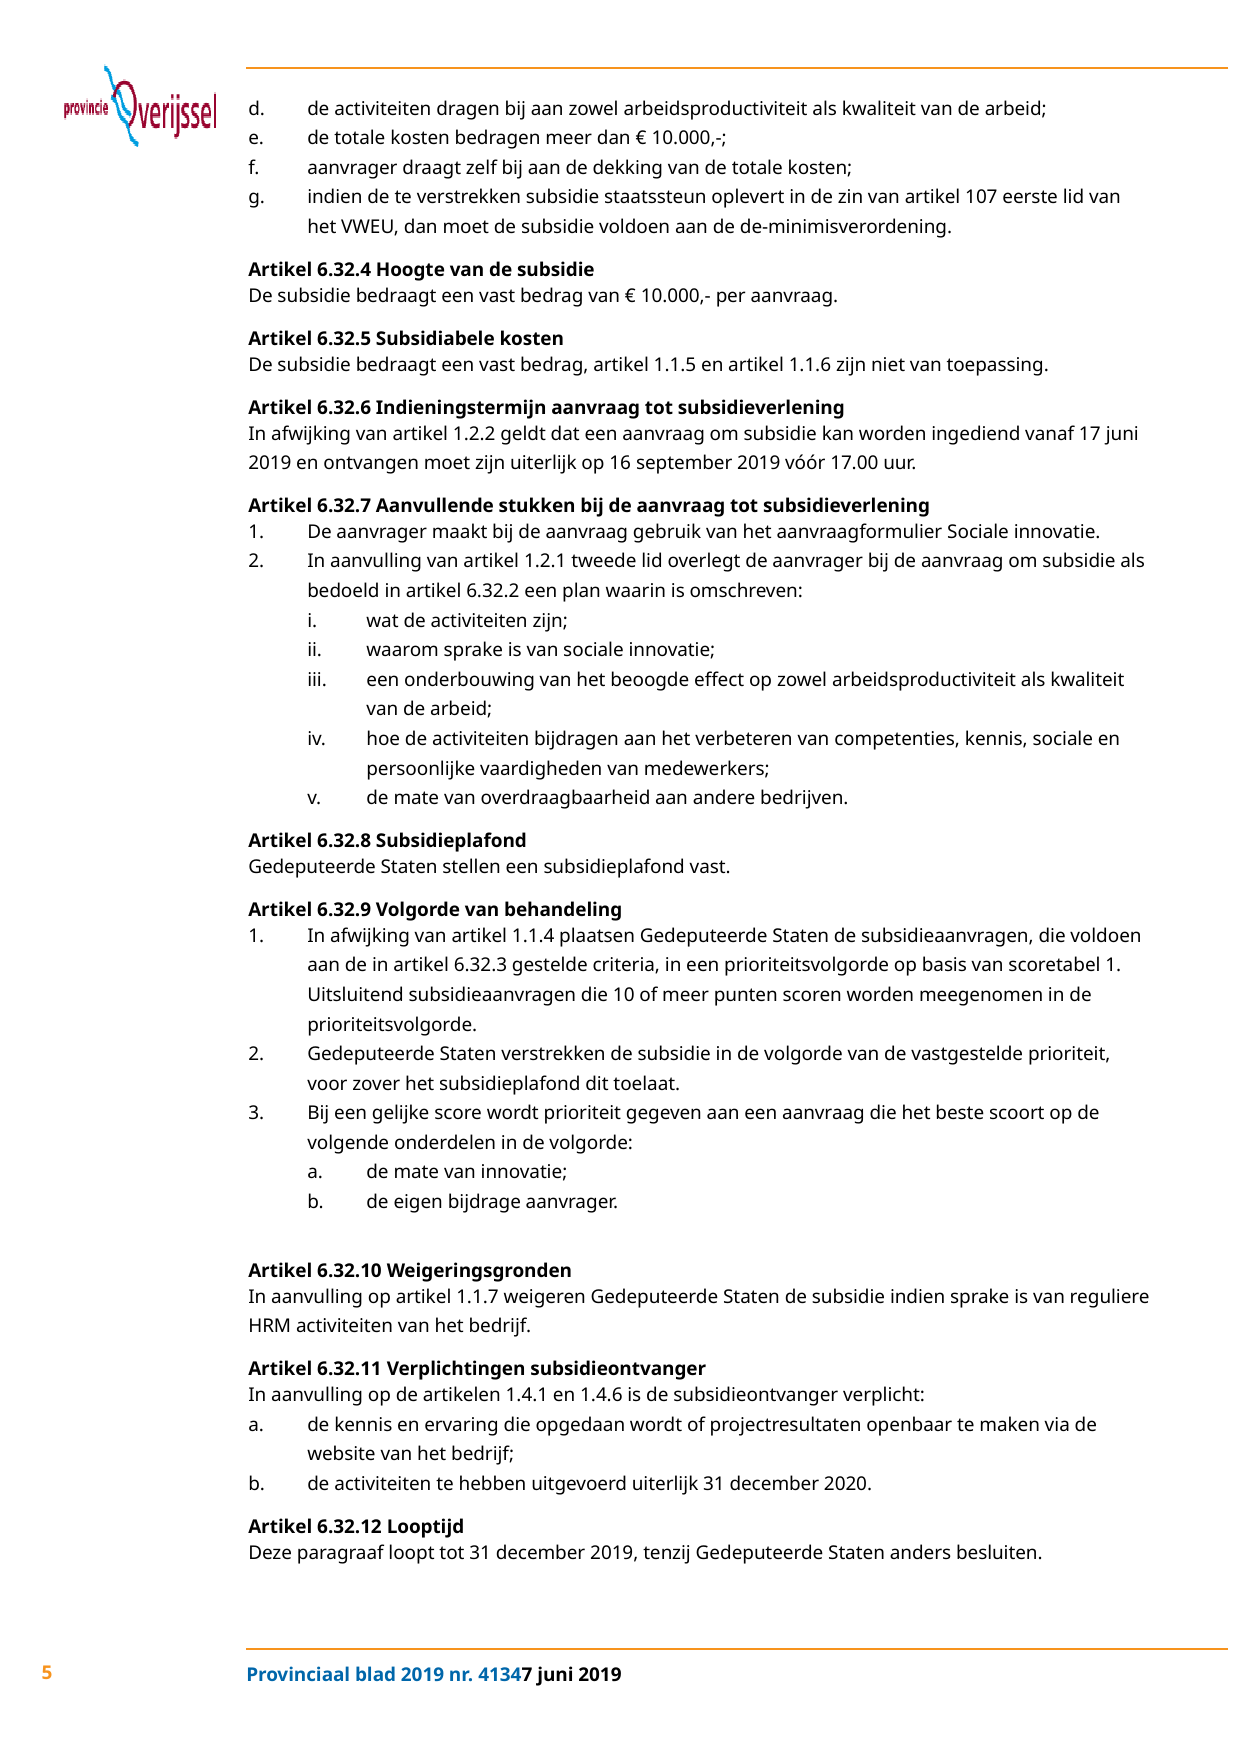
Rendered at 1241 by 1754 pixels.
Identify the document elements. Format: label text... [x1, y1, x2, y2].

text Artikel 6.32.6 Indieningstermijn aanvraag tot subsidieverlening [248, 394, 1152, 420]
list de activiteiten dragen bij aan zowel arbeidsproductiviteit als kwaliteit van de arbeid; [248, 95, 1152, 121]
text Artikel 6.32.9 Volgorde van behandeling [248, 896, 1152, 922]
picture [41, 47, 231, 172]
list wat de activiteiten zijn; [307, 607, 1152, 633]
text Artikel 6.32.7 Aanvullende stukken bij de aanvraag tot subsidieverlening [248, 492, 1152, 518]
list de mate van innovatie; [307, 1159, 1152, 1184]
text In aanvulling op de artikelen 1.4.1 en 1.4.6 is de subsidieontvanger verplicht: [248, 1381, 1152, 1407]
text Artikel 6.32.8 Subsidieplafond [248, 827, 1152, 853]
list In afwijking van artikel 1.1.4 plaatsen Gedeputeerde Staten de subsidieaanvragen, die voldoen aan de in artikel 6.32.3 gestelde criteria, in een prioriteitsvolgorde op basis van scoretabel 1. Uitsluitend subsidieaanvragen die 10 of meer punten scoren worden meegenomen in de prioriteitsvolgorde. [248, 922, 1152, 1037]
text De subsidie bedraagt een vast bedrag, artikel 1.1.5 en artikel 1.1.6 zijn niet van toepassing. [248, 351, 1152, 377]
text Artikel 6.32.4 Hoogte van de subsidie [248, 256, 1152, 282]
list indien de te verstrekken subsidie staatssteun oplevert in de zin van artikel 107 eerste lid van het VWEU, dan moet de subsidie voldoen aan de de-minimisverordening. [248, 183, 1152, 239]
text De subsidie bedraagt een vast bedrag van € 10.000,- per aanvraag. [248, 282, 1152, 308]
list een onderbouwing van het beoogde effect op zowel arbeidsproductiviteit als kwaliteit van de arbeid; [307, 666, 1152, 721]
text In afwijking van artikel 1.2.2 geldt dat een aanvraag om subsidie kan worden ingediend vanaf 17 juni 2019 en ontvangen moet zijn uiterlijk op 16 september 2019 vóór 17.00 uur. [248, 420, 1152, 475]
list de kennis en ervaring die opgedaan wordt of projectresultaten openbaar te maken via de website van het bedrijf; [248, 1411, 1152, 1466]
text Artikel 6.32.11 Verplichtingen subsidieontvanger [248, 1356, 1152, 1381]
text Artikel 6.32.5 Subsidiabele kosten [248, 325, 1152, 351]
list de totale kosten bedragen meer dan € 10.000,-; [248, 124, 1152, 150]
text Artikel 6.32.10 Weigeringsgronden [248, 1257, 1152, 1283]
list aanvrager draagt zelf bij aan de dekking van de totale kosten; [248, 154, 1152, 180]
list In aanvulling van artikel 1.2.1 tweede lid overlegt de aanvrager bij de aanvraag om subsidie als bedoeld in artikel 6.32.2 een plan waarin is omschreven: [248, 548, 1152, 603]
text Gedeputeerde Staten stellen een subsidieplafond vast. [248, 853, 1152, 879]
list Bij een gelijke score wordt prioriteit gegeven aan een aanvraag die het beste scoort op de volgende onderdelen in de volgorde: [248, 1099, 1152, 1155]
list hoe de activiteiten bijdragen aan het verbeteren van competenties, kennis, sociale en persoonlijke vaardigheden van medewerkers; [307, 725, 1152, 781]
list waarom sprake is van sociale innovatie; [307, 636, 1152, 662]
list de activiteiten te hebben uitgevoerd uiterlijk 31 december 2020. [248, 1470, 1152, 1496]
list de mate van overdraagbaarheid aan andere bedrijven. [307, 784, 1152, 810]
text Deze paragraaf loopt tot 31 december 2019, tenzij Gedeputeerde Staten anders besluiten. [248, 1539, 1152, 1565]
text In aanvulling op artikel 1.1.7 weigeren Gedeputeerde Staten de subsidie indien sprake is van reguliere HRM activiteiten van het bedrijf. [248, 1283, 1152, 1338]
list De aanvrager maakt bij de aanvraag gebruik van het aanvraagformulier Sociale innovatie. [248, 518, 1152, 544]
list de eigen bijdrage aanvrager. [307, 1188, 1152, 1214]
list Gedeputeerde Staten verstrekken de subsidie in de volgorde van de vastgestelde prioriteit, voor zover het subsidieplafond dit toelaat. [248, 1040, 1152, 1096]
text Artikel 6.32.12 Looptijd [248, 1513, 1152, 1539]
